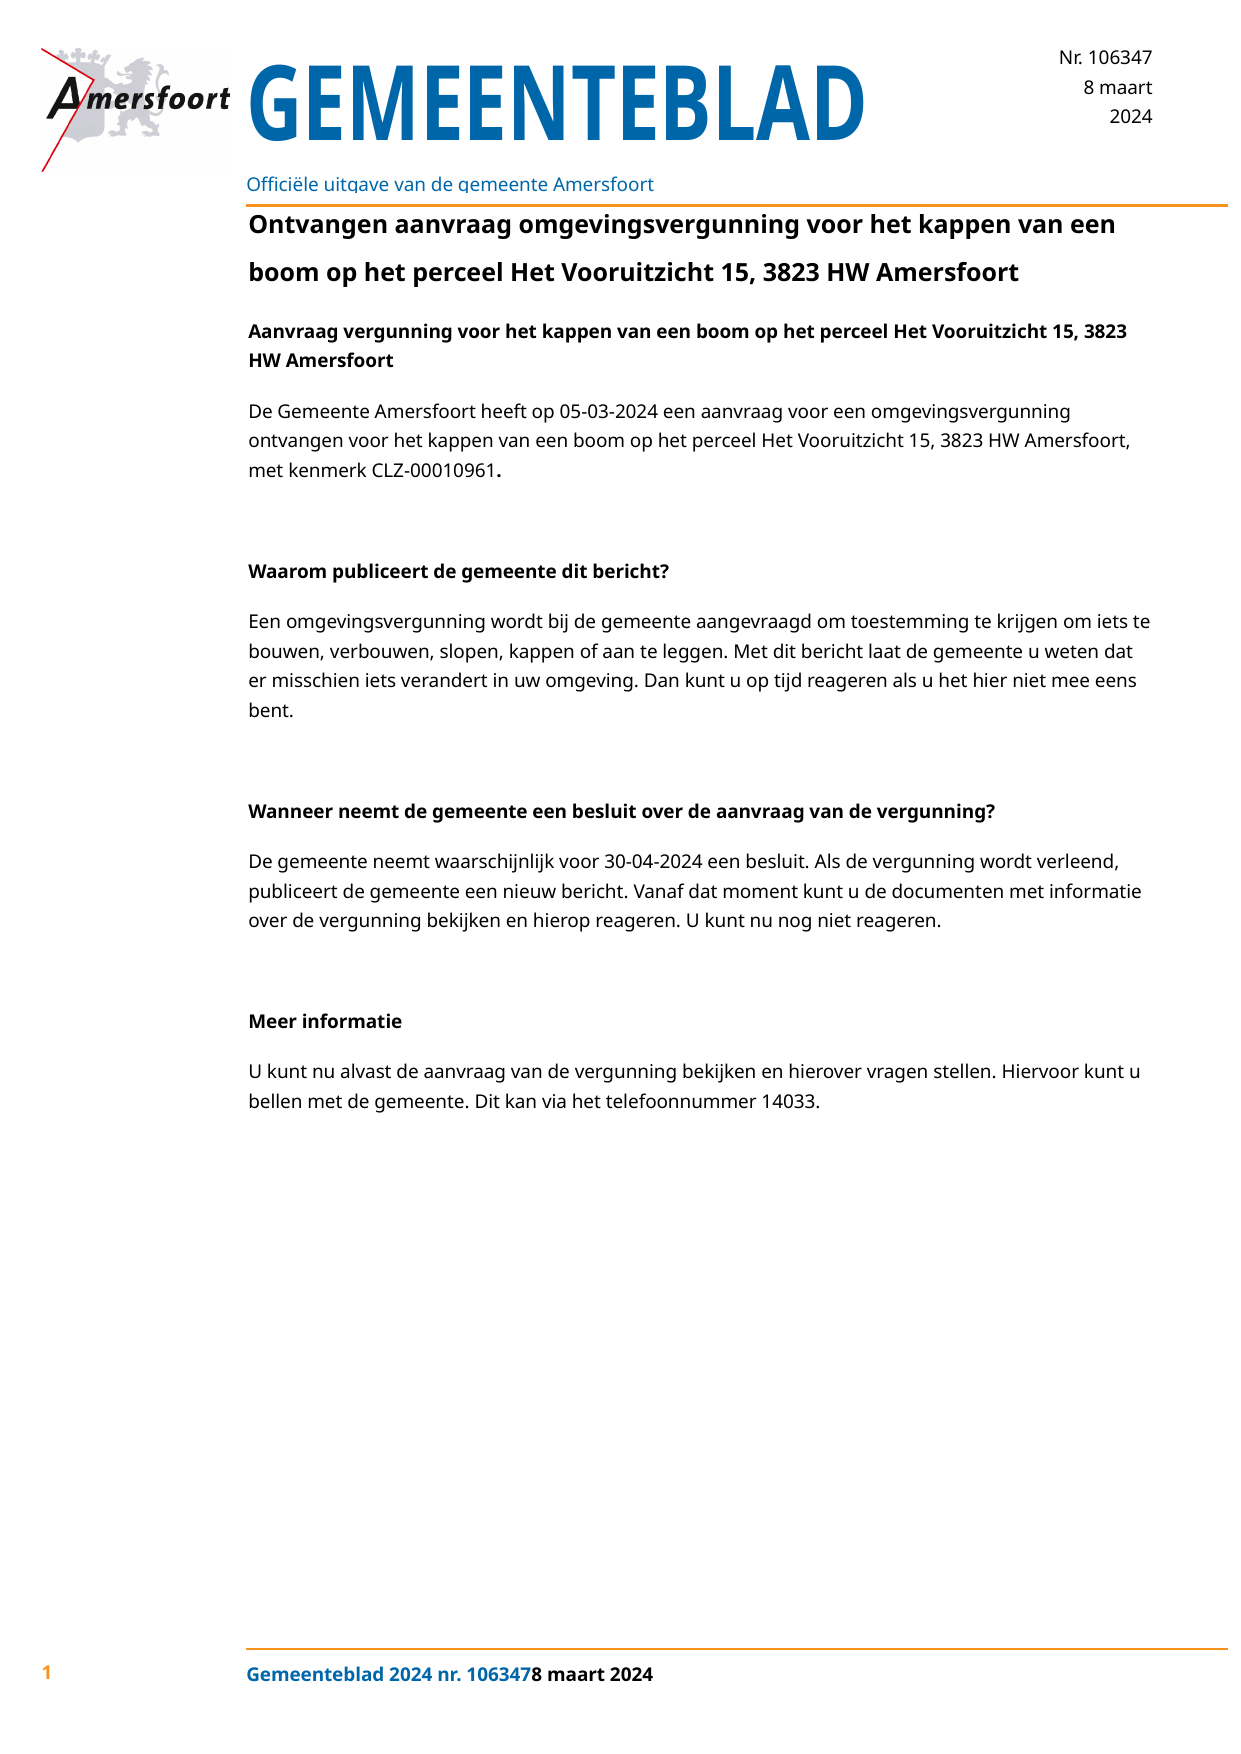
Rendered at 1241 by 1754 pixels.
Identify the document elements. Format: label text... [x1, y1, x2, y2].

text Meer informatie [248, 1008, 1152, 1034]
text Waarom publiceert de gemeente dit bericht? [248, 558, 1152, 584]
text De Gemeente Amersfoort heeft op 05-03-2024 een aanvraag voor een omgevingsvergunning ontvangen voor het kappen van een boom op het perceel Het Vooruitzicht 15, 3823 HW Amersfoort, met kenmerk CLZ-00010961. [248, 398, 1152, 483]
text Ontvangen aanvraag omgevingsvergunning voor het kappen van een boom op het perceel Het Vooruitzicht 15, 3823 HW Amersfoort [248, 207, 1152, 288]
text Wanneer neemt de gemeente een besluit over de aanvraag van de vergunning? [248, 798, 1152, 824]
text U kunt nu alvast de aanvraag van de vergunning bekijken en hierover vragen stellen. Hiervoor kunt u bellen met de gemeente. Dit kan via het telefoonnummer 14033. [248, 1059, 1152, 1114]
text De gemeente neemt waarschijnlijk voor 30-04-2024 een besluit. Als de vergunning wordt verleend, publiceert de gemeente een nieuw bericht. Vanaf dat moment kunt u de documenten met informatie over de vergunning bekijken en hierop reageren. U kunt nu nog niet reageren. [248, 848, 1152, 933]
text Aanvraag vergunning voor het kappen van een boom op het perceel Het Vooruitzicht 15, 3823 HW Amersfoort [248, 318, 1152, 373]
text Een omgevingsvergunning wordt bij de gemeente aangevraagd om toestemming te krijgen om iets te bouwen, verbouwen, slopen, kappen of aan te leggen. Met dit bericht laat de gemeente u weten dat er misschien iets verandert in uw omgeving. Dan kunt u op tijd reageren als u het hier niet mee eens bent. [248, 608, 1152, 723]
picture [41, 47, 231, 172]
